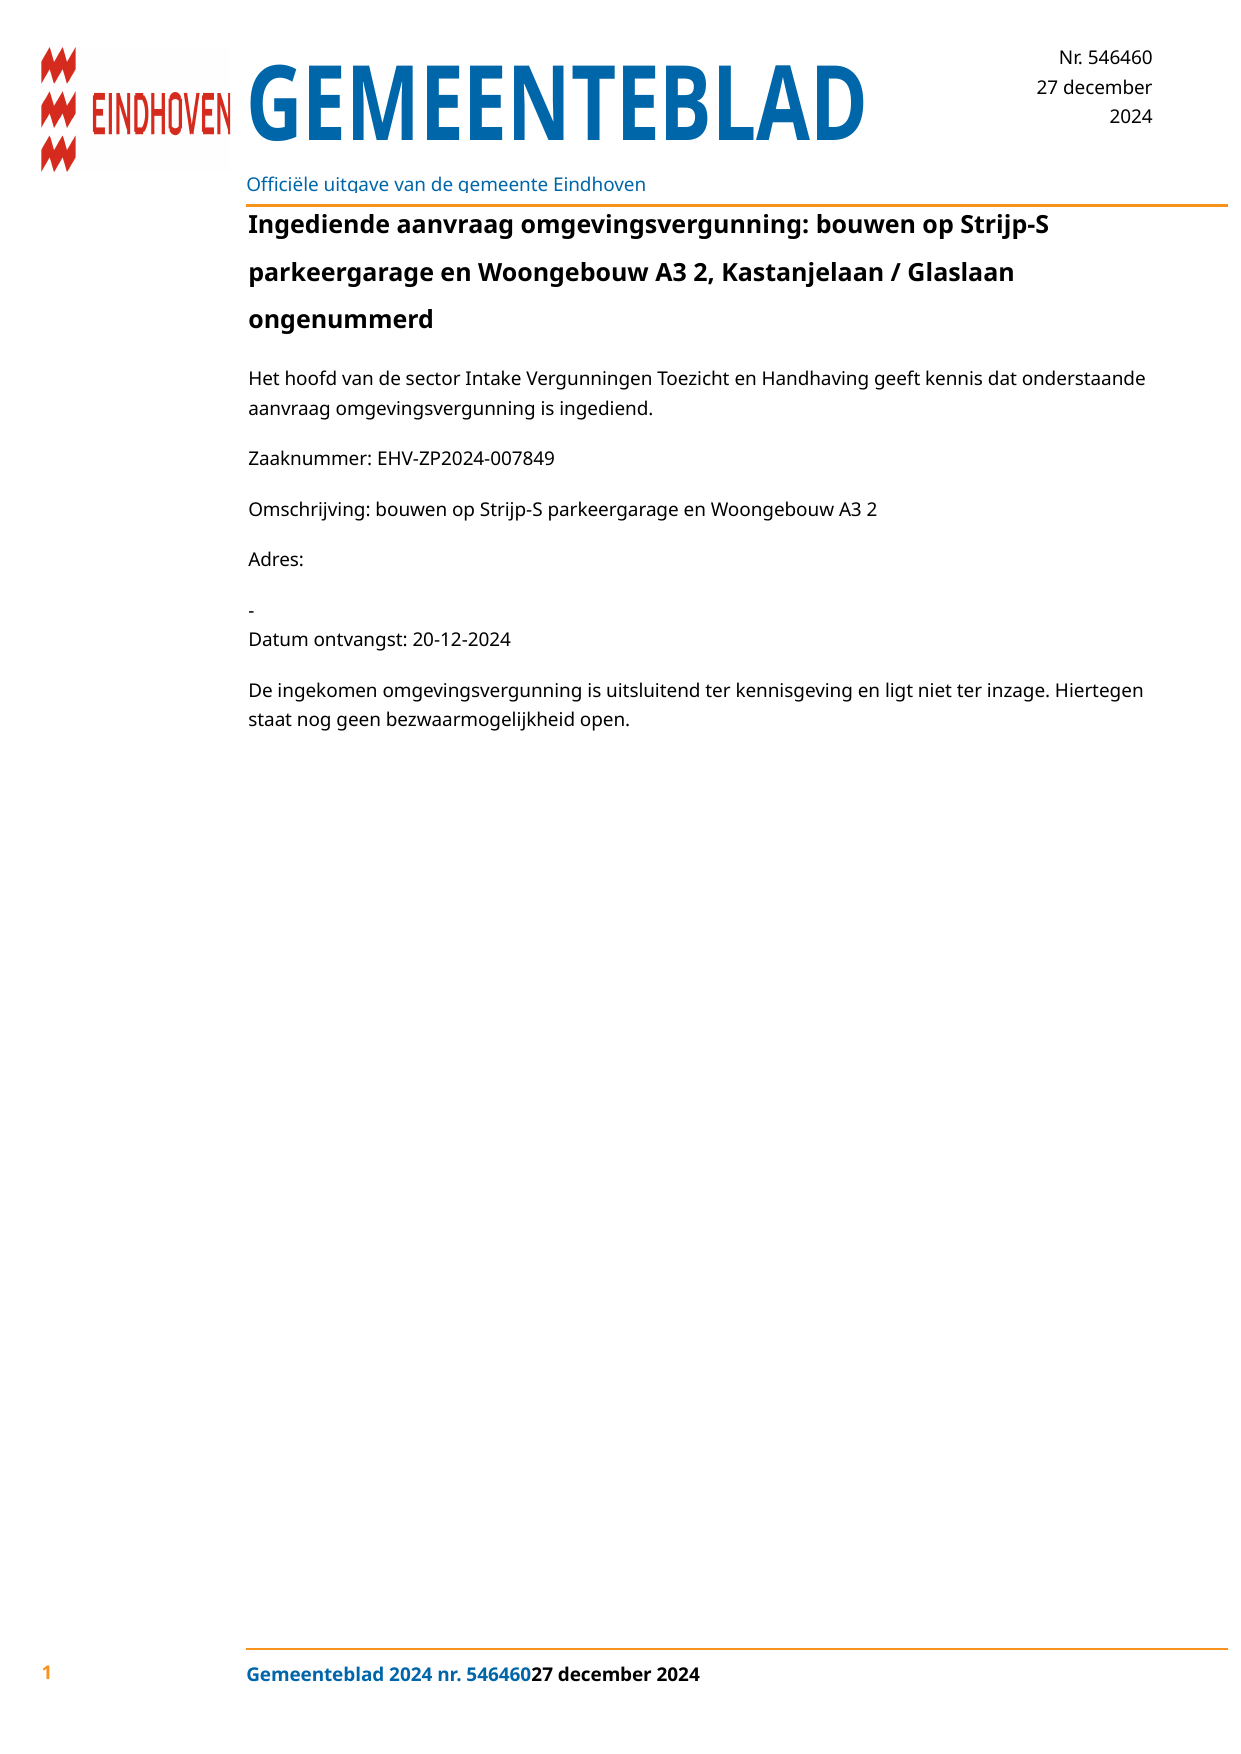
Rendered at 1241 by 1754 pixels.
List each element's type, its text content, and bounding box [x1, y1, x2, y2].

text Adres: [248, 546, 1152, 572]
text Ingediende aanvraag omgevingsvergunning: bouwen op Strijp-S parkeergarage en Woongebouw A3 2, Kastanjelaan / Glaslaan ongenummerd [248, 207, 1152, 336]
text De ingekomen omgevingsvergunning is uitsluitend ter kennisgeving en ligt niet ter inzage. Hiertegen staat nog geen bezwaarmogelijkheid open. [248, 677, 1152, 732]
picture [41, 47, 231, 172]
text Zaaknummer: EHV-ZP2024-007849 [248, 446, 1152, 471]
text Datum ontvangst: 20-12-2024 [248, 626, 1152, 652]
text Het hoofd van de sector Intake Vergunningen Toezicht en Handhaving geeft kennis dat onderstaande aanvraag omgevingsvergunning is ingediend. [248, 366, 1152, 421]
text Omschrijving: bouwen op Strijp-S parkeergarage en Woongebouw A3 2 [248, 496, 1152, 522]
